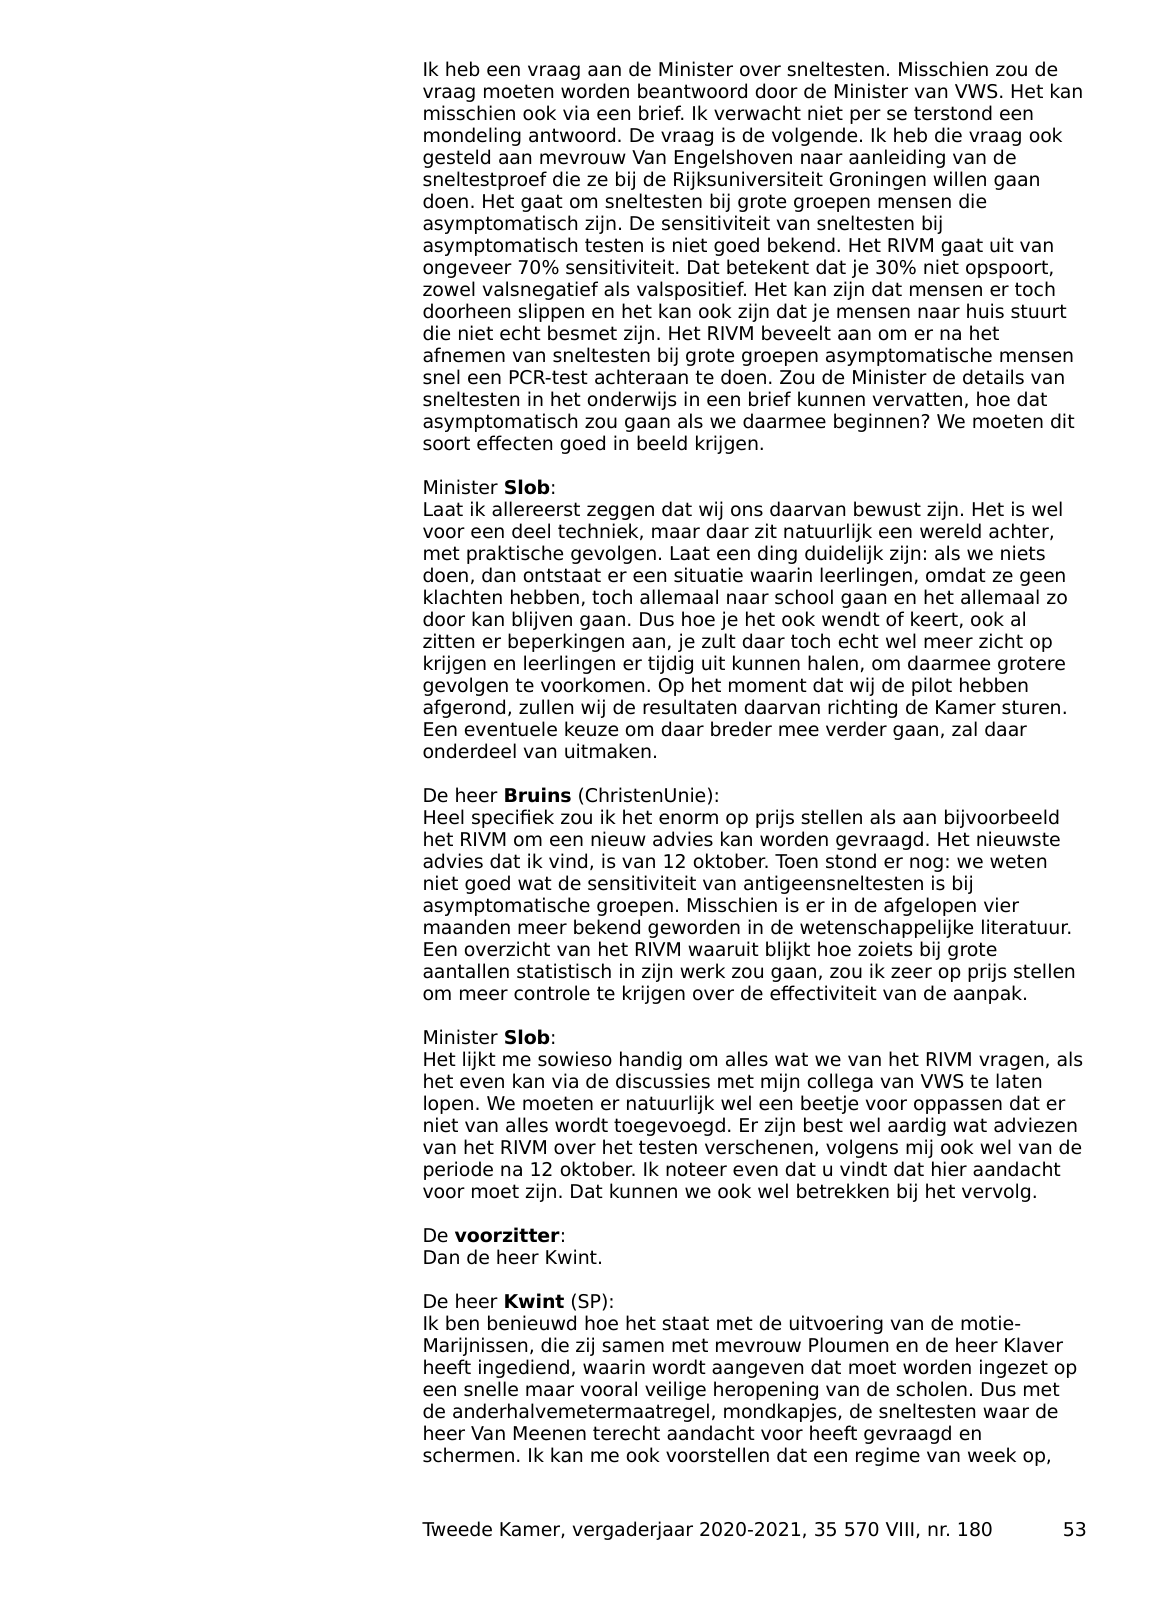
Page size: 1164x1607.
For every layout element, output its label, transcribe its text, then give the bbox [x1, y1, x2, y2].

text De voorzitter: [422, 1225, 1087, 1247]
text Ik heb een vraag aan de Minister over sneltesten. Misschien zou de vraag moeten worden beantwoord door de Minister van VWS. Het kan misschien ook via een brief. Ik verwacht niet per se terstond een mondeling antwoord. De vraag is de volgende. Ik heb die vraag ook gesteld aan mevrouw Van Engelshoven naar aanleiding van de sneltestproef die ze bij de Rijksuniversiteit Groningen willen gaan doen. Het gaat om sneltesten bij grote groepen mensen die asymptomatisch zijn. De sensitiviteit van sneltesten bij asymptomatisch testen is niet goed bekend. Het RIVM gaat uit van ongeveer 70% sensitiviteit. Dat betekent dat je 30% niet opspoort, zowel valsnegatief als valspositief. Het kan zijn dat mensen er toch doorheen slippen en het kan ook zijn dat je mensen naar huis stuurt die niet echt besmet zijn. Het RIVM beveelt aan om er na het afnemen van sneltesten bij grote groepen asymptomatische mensen snel een PCR-test achteraan te doen. Zou de Minister de details van sneltesten in het onderwijs in een brief kunnen vervatten, hoe dat asymptomatisch zou gaan als we daarmee beginnen? We moeten dit soort effecten goed in beeld krijgen. [422, 59, 1087, 455]
text De heer Bruins (ChristenUnie): [422, 785, 1087, 807]
text Minister Slob: [422, 477, 1087, 499]
text Laat ik allereerst zeggen dat wij ons daarvan bewust zijn. Het is wel voor een deel techniek, maar daar zit natuurlijk een wereld achter, met praktische gevolgen. Laat een ding duidelijk zijn: als we niets doen, dan ontstaat er een situatie waarin leerlingen, omdat ze geen klachten hebben, toch allemaal naar school gaan en het allemaal zo door kan blijven gaan. Dus hoe je het ook wendt of keert, ook al zitten er beperkingen aan, je zult daar toch echt wel meer zicht op krijgen en leerlingen er tijdig uit kunnen halen, om daarmee grotere gevolgen te voorkomen. Op het moment dat wij de pilot hebben afgerond, zullen wij de resultaten daarvan richting de Kamer sturen. Een eventuele keuze om daar breder mee verder gaan, zal daar onderdeel van uitmaken. [422, 499, 1087, 763]
text Dan de heer Kwint. [422, 1247, 1087, 1269]
text Heel specifiek zou ik het enorm op prijs stellen als aan bijvoorbeeld het RIVM om een nieuw advies kan worden gevraagd. Het nieuwste advies dat ik vind, is van 12 oktober. Toen stond er nog: we weten niet goed wat de sensitiviteit van antigeensneltesten is bij asymptomatische groepen. Misschien is er in de afgelopen vier maanden meer bekend geworden in de wetenschappelijke literatuur. Een overzicht van het RIVM waaruit blijkt hoe zoiets bij grote aantallen statistisch in zijn werk zou gaan, zou ik zeer op prijs stellen om meer controle te krijgen over de effectiviteit van de aanpak. [422, 807, 1087, 1004]
text Het lijkt me sowieso handig om alles wat we van het RIVM vragen, als het even kan via de discussies met mijn collega van VWS te laten lopen. We moeten er natuurlijk wel een beetje voor oppassen dat er niet van alles wordt toegevoegd. Er zijn best wel aardig wat adviezen van het RIVM over het testen verschenen, volgens mij ook wel van de periode na 12 oktober. Ik noteer even dat u vindt dat hier aandacht voor moet zijn. Dat kunnen we ook wel betrekken bij het vervolg. [422, 1049, 1087, 1203]
text Minister Slob: [422, 1027, 1087, 1049]
text De heer Kwint (SP): [422, 1291, 1087, 1313]
text Ik ben benieuwd hoe het staat met de uitvoering van de motie-Marijnissen, die zij samen met mevrouw Ploumen en de heer Klaver heeft ingediend, waarin wordt aangeven dat moet worden ingezet op een snelle maar vooral veilige heropening van de scholen. Dus met de anderhalvemetermaatregel, mondkapjes, de sneltesten waar de heer Van Meenen terecht aandacht voor heeft gevraagd en schermen. Ik kan me ook voorstellen dat een regime van week op, [422, 1313, 1087, 1467]
